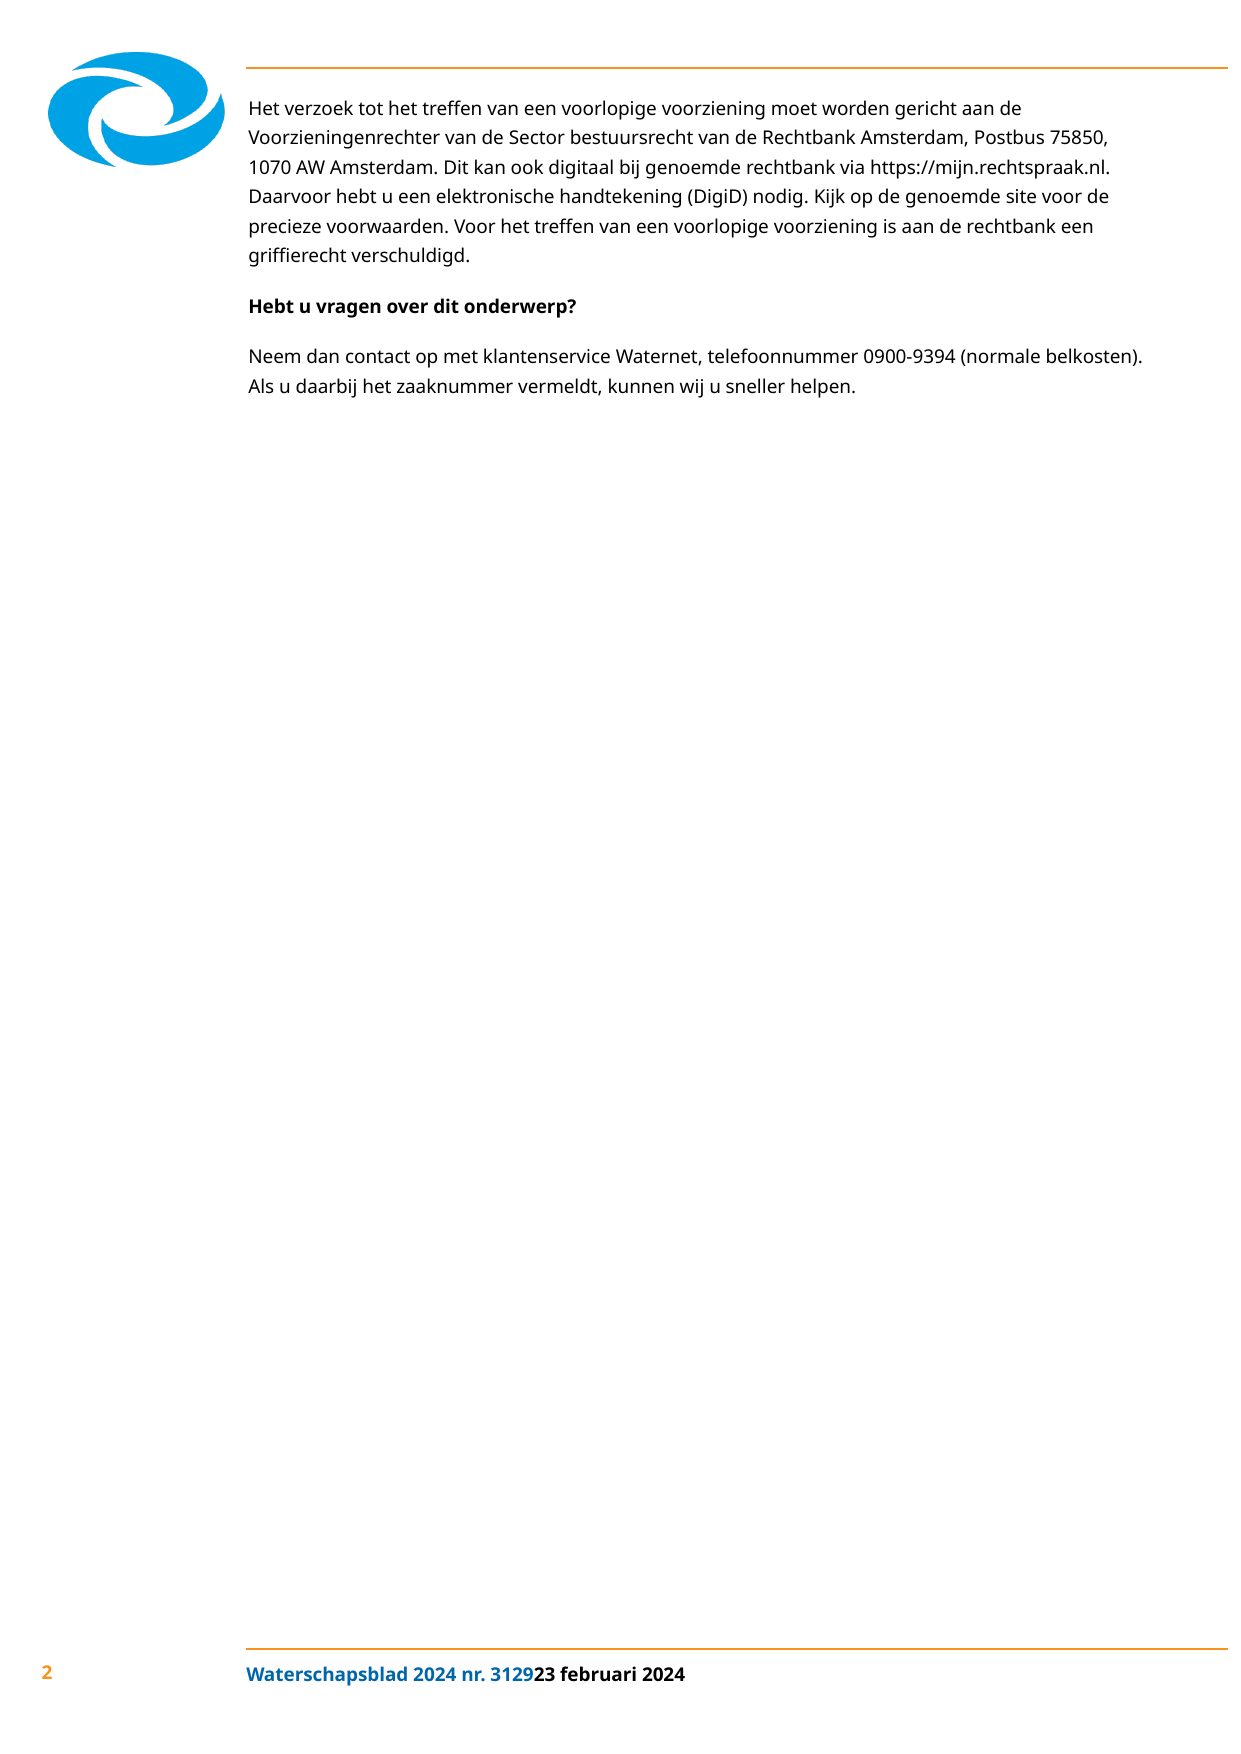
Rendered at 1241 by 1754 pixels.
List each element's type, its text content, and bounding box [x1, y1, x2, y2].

text Neem dan contact op met klantenservice Waternet, telefoonnummer 0900-9394 (normale belkosten). Als u daarbij het zaaknummer vermeldt, kunnen wij u sneller helpen. [248, 343, 1152, 399]
text Hebt u vragen over dit onderwerp? [248, 293, 1152, 319]
text Het verzoek tot het treffen van een voorlopige voorziening moet worden gericht aan de Voorzieningenrechter van de Sector bestuursrecht van de Rechtbank Amsterdam, Postbus 75850, 1070 AW Amsterdam. Dit kan ook digitaal bij genoemde rechtbank via https://mijn.rechtspraak.nl. Daarvoor hebt u een elektronische handtekening (DigiD) nodig. Kijk op de genoemde site voor de precieze voorwaarden. Voor het treffen van een voorlopige voorziening is aan de rechtbank een griffierecht verschuldigd. [248, 95, 1152, 268]
picture [41, 47, 231, 172]
